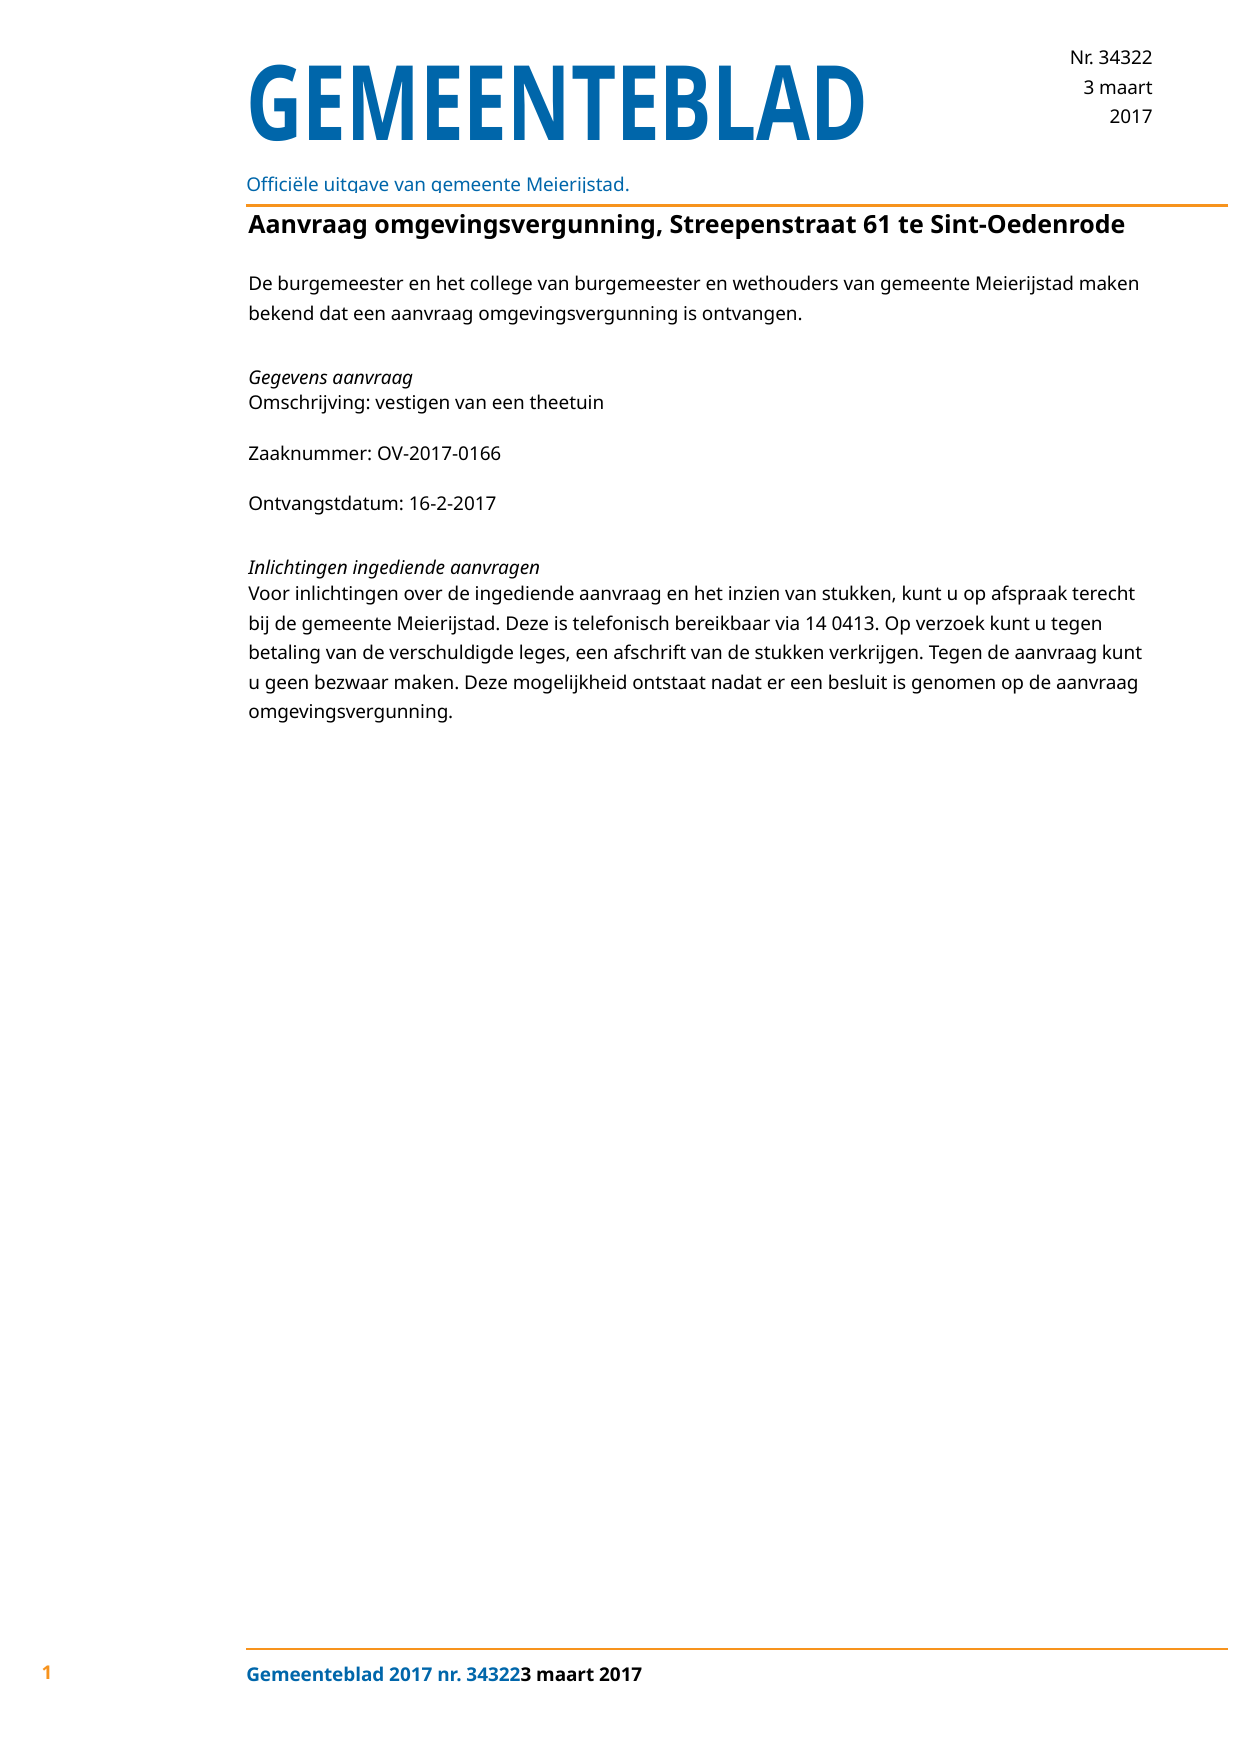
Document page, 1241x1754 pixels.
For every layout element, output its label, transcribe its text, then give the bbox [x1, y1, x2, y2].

text De burgemeester en het college van burgemeester en wethouders van gemeente Meierijstad maken bekend dat een aanvraag omgevingsvergunning is ontvangen. [248, 270, 1152, 326]
picture [41, 47, 231, 172]
text Aanvraag omgevingsvergunning, Streepenstraat 61 te Sint-Oedenrode [248, 207, 1152, 241]
text Inlichtingen ingediende aanvragen [248, 554, 1152, 580]
text Voor inlichtingen over de ingediende aanvraag en het inzien van stukken, kunt u op afspraak terecht bij de gemeente Meierijstad. Deze is telefonisch bereikbaar via 14 0413. Op verzoek kunt u tegen betaling van de verschuldigde leges, een afschrift van de stukken verkrijgen. Tegen de aanvraag kunt u geen bezwaar maken. Deze mogelijkheid ontstaat nadat er een besluit is genomen op de aanvraag omgevingsvergunning. [248, 580, 1152, 724]
text Ontvangstdatum: 16-2-2017 [248, 490, 1152, 516]
text Gegevens aanvraag [248, 364, 1152, 389]
text Zaaknummer: OV-2017-0166 [248, 440, 1152, 466]
text Omschrijving: vestigen van een theetuin [248, 389, 1152, 415]
